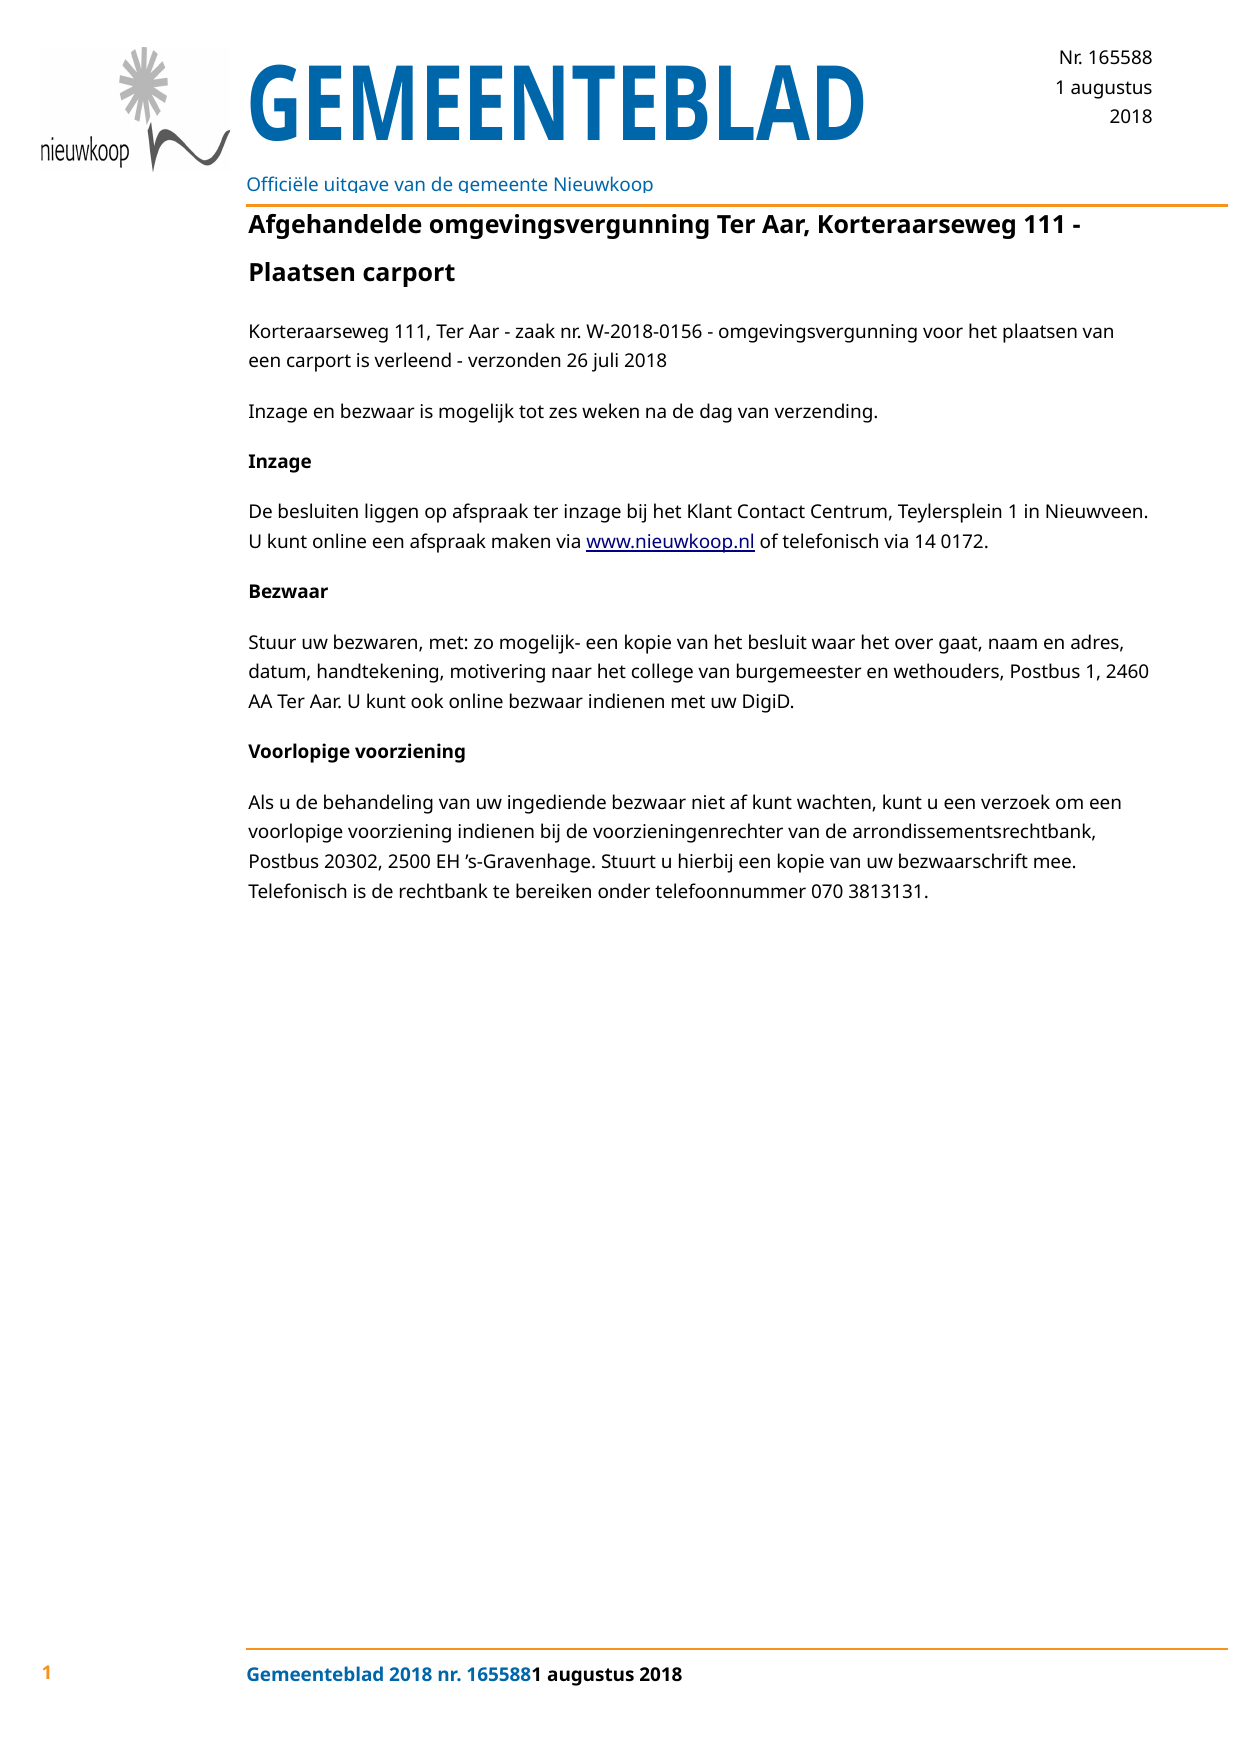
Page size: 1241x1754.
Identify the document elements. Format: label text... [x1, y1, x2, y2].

text Afgehandelde omgevingsvergunning Ter Aar, Korteraarseweg 111 - Plaatsen carport [248, 207, 1152, 288]
text Bezwaar [248, 579, 1152, 604]
text Inzage [248, 448, 1152, 474]
text Voorlopige voorziening [248, 739, 1152, 764]
text De besluiten liggen op afspraak ter inzage bij het Klant Contact Centrum, Teylersplein 1 in Nieuwveen. U kunt online een afspraak maken via www.nieuwkoop.nl of telefonisch via 14 0172. [248, 499, 1152, 554]
text Stuur uw bezwaren, met: zo mogelijk- een kopie van het besluit waar het over gaat, naam en adres, datum, handtekening, motivering naar het college van burgemeester en wethouders, Postbus 1, 2460 AA Ter Aar. U kunt ook online bezwaar indienen met uw DigiD. [248, 629, 1152, 714]
text Korteraarseweg 111, Ter Aar - zaak nr. W-2018-0156 - omgevingsvergunning voor het plaatsen van een carport is verleend - verzonden 26 juli 2018 [248, 318, 1152, 373]
picture [41, 47, 231, 172]
text Inzage en bezwaar is mogelijk tot zes weken na de dag van verzending. [248, 398, 1152, 424]
text Als u de behandeling van uw ingediende bezwaar niet af kunt wachten, kunt u een verzoek om een voorlopige voorziening indienen bij de voorzieningenrechter van de arrondissementsrechtbank, Postbus 20302, 2500 EH ’s-Gravenhage. Stuurt u hierbij een kopie van uw bezwaarschrift mee. Telefonisch is de rechtbank te bereiken onder telefoonnummer 070 3813131. [248, 789, 1152, 904]
